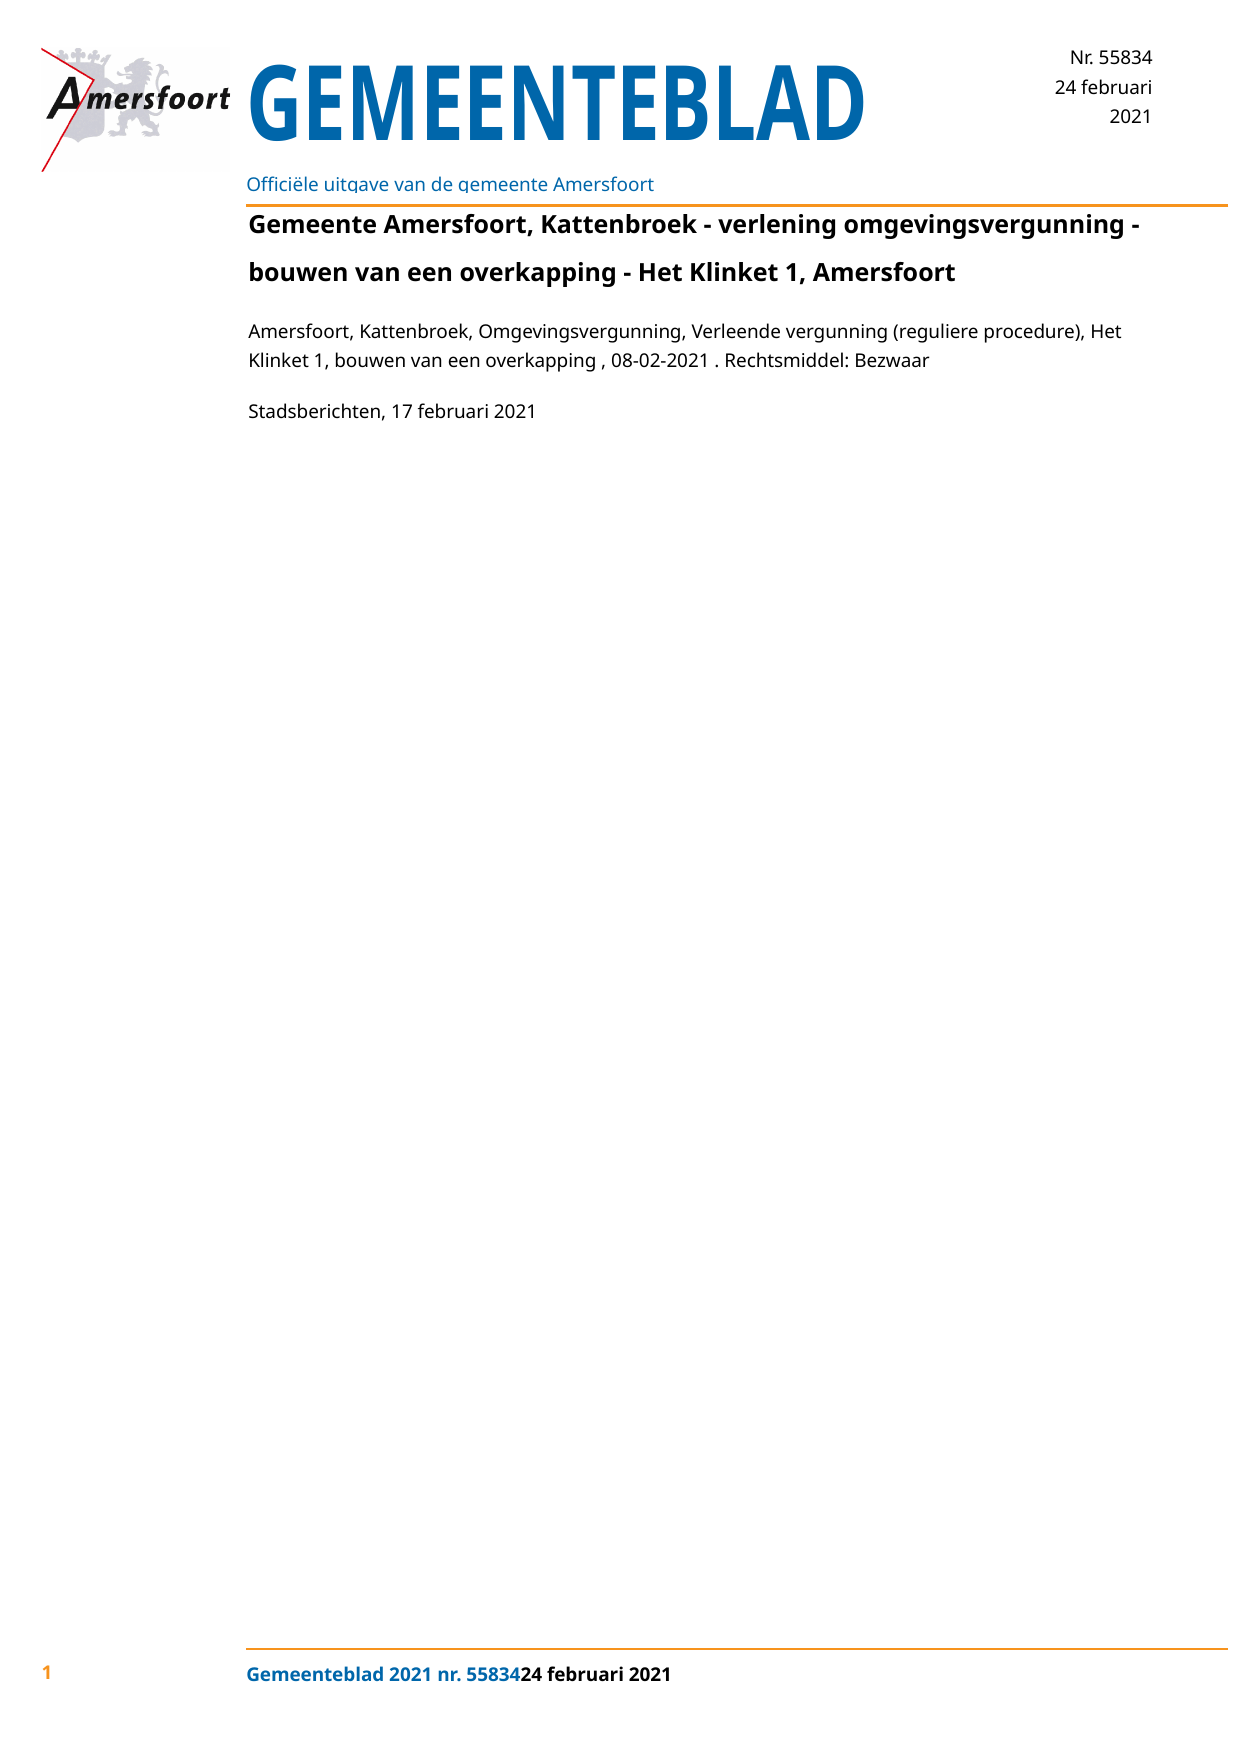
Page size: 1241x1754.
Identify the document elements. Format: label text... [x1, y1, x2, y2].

text Gemeente Amersfoort, Kattenbroek - verlening omgevingsvergunning - bouwen van een overkapping - Het Klinket 1, Amersfoort [248, 207, 1152, 288]
picture [41, 47, 231, 172]
text Amersfoort, Kattenbroek, Omgevingsvergunning, Verleende vergunning (reguliere procedure), Het Klinket 1, bouwen van een overkapping , 08-02-2021 . Rechtsmiddel: Bezwaar [248, 318, 1152, 373]
text Stadsberichten, 17 februari 2021 [248, 398, 1152, 424]
